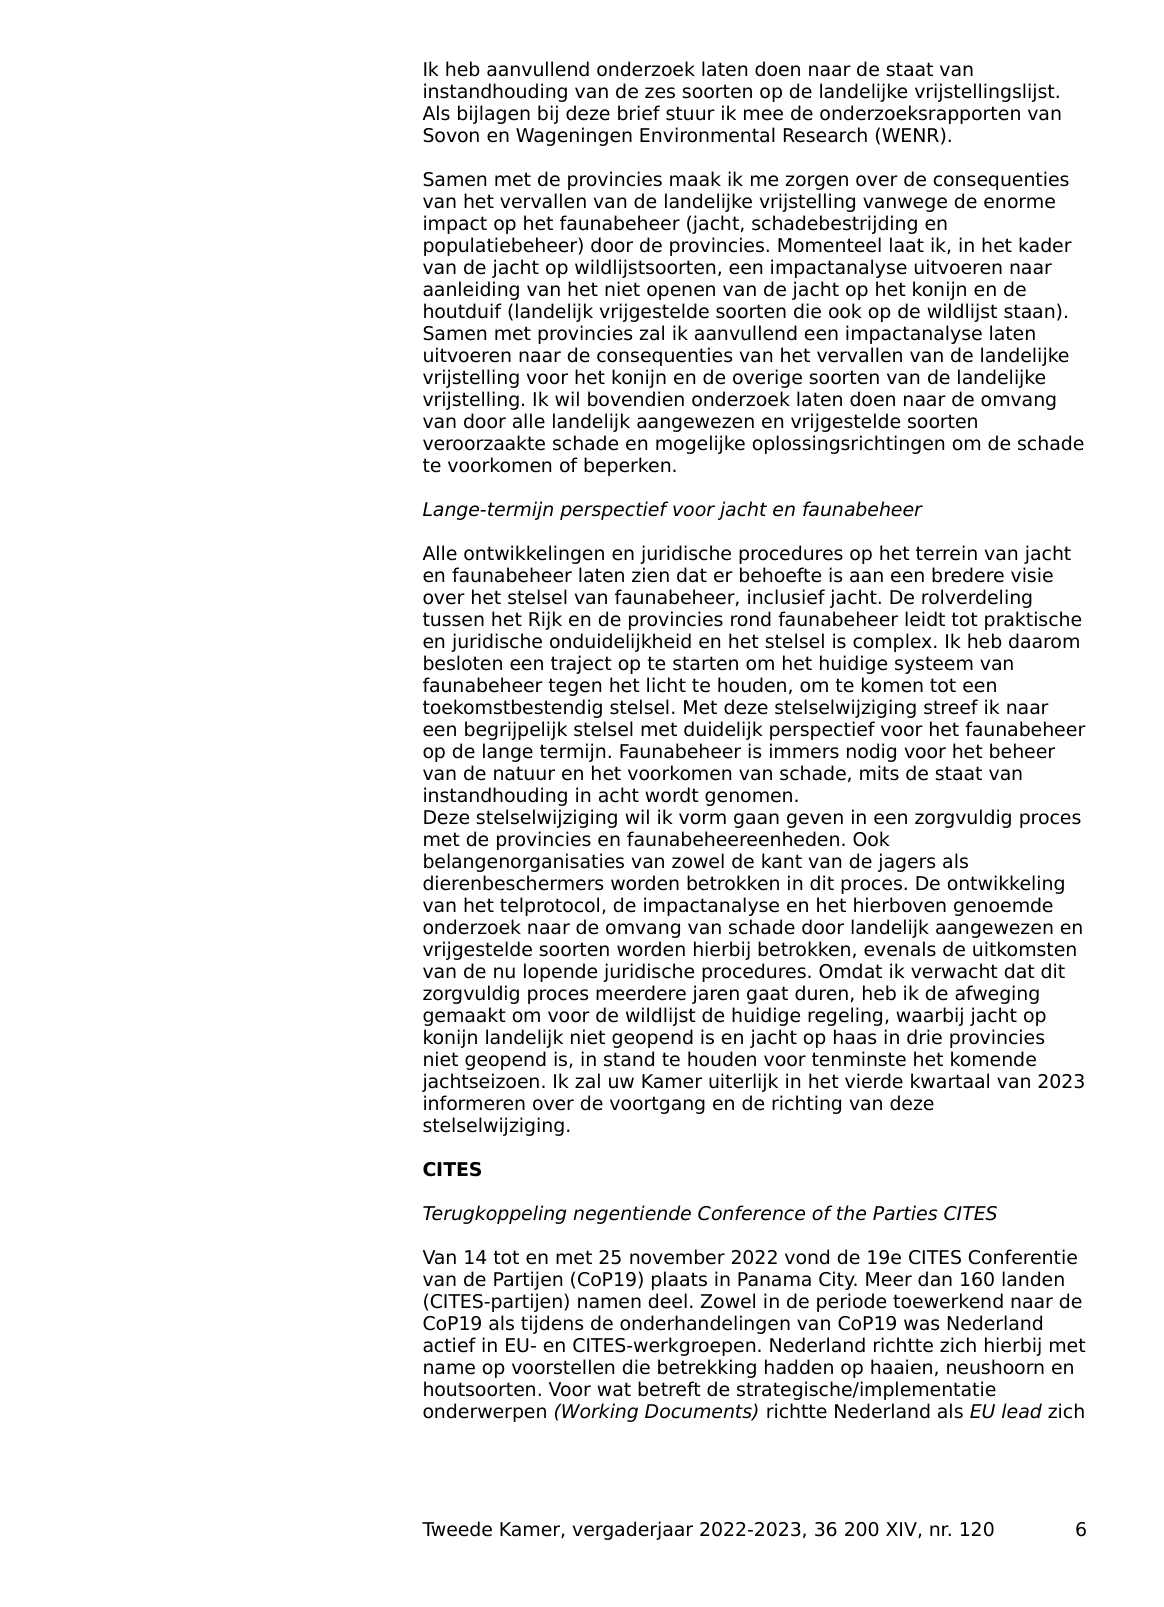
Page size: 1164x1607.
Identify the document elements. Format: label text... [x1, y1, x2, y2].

text Deze stelselwijziging wil ik vorm gaan geven in een zorgvuldig proces met de provincies en faunabeheereenheden. Ook belangenorganisaties van zowel de kant van de jagers als dierenbeschermers worden betrokken in dit proces. De ontwikkeling van het telprotocol, de impactanalyse en het hierboven genoemde onderzoek naar de omvang van schade door landelijk aangewezen en vrijgestelde soorten worden hierbij betrokken, evenals de uitkomsten van de nu lopende juridische procedures. Omdat ik verwacht dat dit zorgvuldig proces meerdere jaren gaat duren, heb ik de afweging gemaakt om voor de wildlijst de huidige regeling, waarbij jacht op konijn landelijk niet geopend is en jacht op haas in drie provincies niet geopend is, in stand te houden voor tenminste het komende jachtseizoen. Ik zal uw Kamer uiterlijk in het vierde kwartaal van 2023 informeren over de voortgang en de richting van deze stelselwijziging. [422, 807, 1087, 1137]
subtitle CITES [422, 1159, 1087, 1181]
text Van 14 tot en met 25 november 2022 vond de 19e CITES Conferentie van de Partijen (CoP19) plaats in Panama City. Meer dan 160 landen (CITES-partijen) namen deel. Zowel in de periode toewerkend naar de CoP19 als tijdens de onderhandelingen van CoP19 was Nederland actief in EU- en CITES-werkgroepen. Nederland richtte zich hierbij met name op voorstellen die betrekking hadden op haaien, neushoorn en houtsoorten. Voor wat betreft de strategische/implementatie onderwerpen (Working Documents) richtte Nederland als EU lead zich [422, 1247, 1087, 1423]
text Ik heb aanvullend onderzoek laten doen naar de staat van instandhouding van de zes soorten op de landelijke vrijstellingslijst. Als bijlagen bij deze brief stuur ik mee de onderzoeksrapporten van Sovon en Wageningen Environmental Research (WENR). [422, 59, 1087, 147]
text Alle ontwikkelingen en juridische procedures op het terrein van jacht en faunabeheer laten zien dat er behoefte is aan een bredere visie over het stelsel van faunabeheer, inclusief jacht. De rolverdeling tussen het Rijk en de provincies rond faunabeheer leidt tot praktische en juridische onduidelijkheid en het stelsel is complex. Ik heb daarom besloten een traject op te starten om het huidige systeem van faunabeheer tegen het licht te houden, om te komen tot een toekomstbestendig stelsel. Met deze stelselwijziging streef ik naar een begrijpelijk stelsel met duidelijk perspectief voor het faunabeheer op de lange termijn. Faunabeheer is immers nodig voor het beheer van de natuur en het voorkomen van schade, mits de staat van instandhouding in acht wordt genomen. [422, 543, 1087, 807]
subtitle Lange-termijn perspectief voor jacht en faunabeheer [422, 499, 1087, 521]
text Samen met de provincies maak ik me zorgen over de consequenties van het vervallen van de landelijke vrijstelling vanwege de enorme impact op het faunabeheer (jacht, schadebestrijding en populatiebeheer) door de provincies. Momenteel laat ik, in het kader van de jacht op wildlijstsoorten, een impactanalyse uitvoeren naar aanleiding van het niet openen van de jacht op het konijn en de houtduif (landelijk vrijgestelde soorten die ook op de wildlijst staan). Samen met provincies zal ik aanvullend een impactanalyse laten uitvoeren naar de consequenties van het vervallen van de landelijke vrijstelling voor het konijn en de overige soorten van de landelijke vrijstelling. Ik wil bovendien onderzoek laten doen naar de omvang van door alle landelijk aangewezen en vrijgestelde soorten veroorzaakte schade en mogelijke oplossingsrichtingen om de schade te voorkomen of beperken. [422, 169, 1087, 477]
subtitle Terugkoppeling negentiende Conference of the Parties CITES [422, 1203, 1087, 1225]
